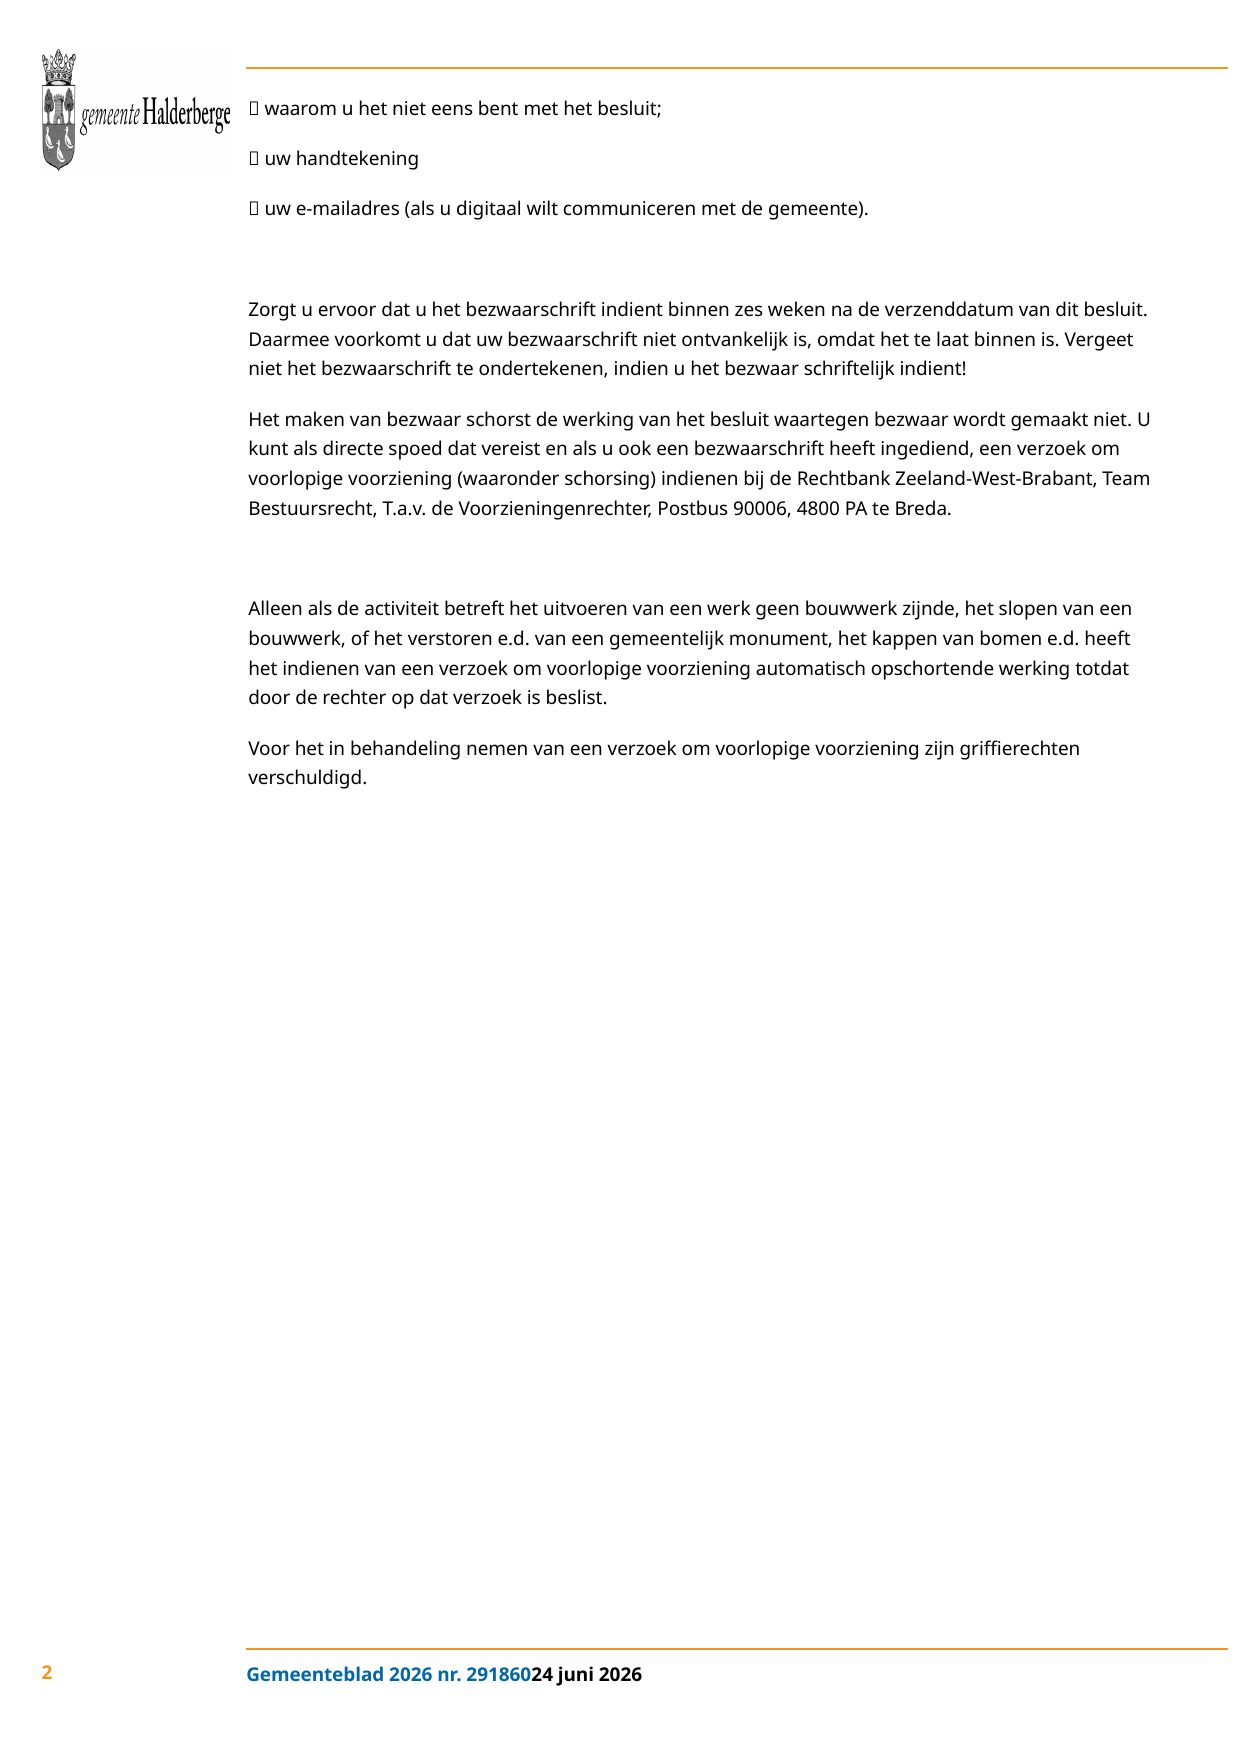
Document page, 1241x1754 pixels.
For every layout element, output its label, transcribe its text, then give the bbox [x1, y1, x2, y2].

text Alleen als de activiteit betreft het uitvoeren van een werk geen bouwwerk zijnde, het slopen van een bouwwerk, of het verstoren e.d. van een gemeentelijk monument, het kappen van bomen e.d. heeft het indienen van een verzoek om voorlopige voorziening automatisch opschortende werking totdat door de rechter op dat verzoek is beslist. [248, 596, 1152, 710]
text Voor het in behandeling nemen van een verzoek om voorlopige voorziening zijn griffierechten verschuldigd. [248, 735, 1152, 790]
text Het maken van bezwaar schorst de werking van het besluit waartegen bezwaar wordt gemaakt niet. U kunt als directe spoed dat vereist en als u ook een bezwaarschrift heeft ingediend, een verzoek om voorlopige voorziening (waaronder schorsing) indienen bij de Rechtbank Zeeland-West-Brabant, Team Bestuursrecht, T.a.v. de Voorzieningenrechter, Postbus 90006, 4800 PA te Breda. [248, 406, 1152, 521]
text  uw e-mailadres (als u digitaal wilt communiceren met de gemeente). [248, 196, 1152, 221]
text  uw handtekening [248, 145, 1152, 171]
picture [41, 47, 231, 172]
text  waarom u het niet eens bent met het besluit; [248, 95, 1152, 121]
text Zorgt u ervoor dat u het bezwaarschrift indient binnen zes weken na de verzenddatum van dit besluit. Daarmee voorkomt u dat uw bezwaarschrift niet ontvankelijk is, omdat het te laat binnen is. Vergeet niet het bezwaarschrift te ondertekenen, indien u het bezwaar schriftelijk indient! [248, 296, 1152, 381]
